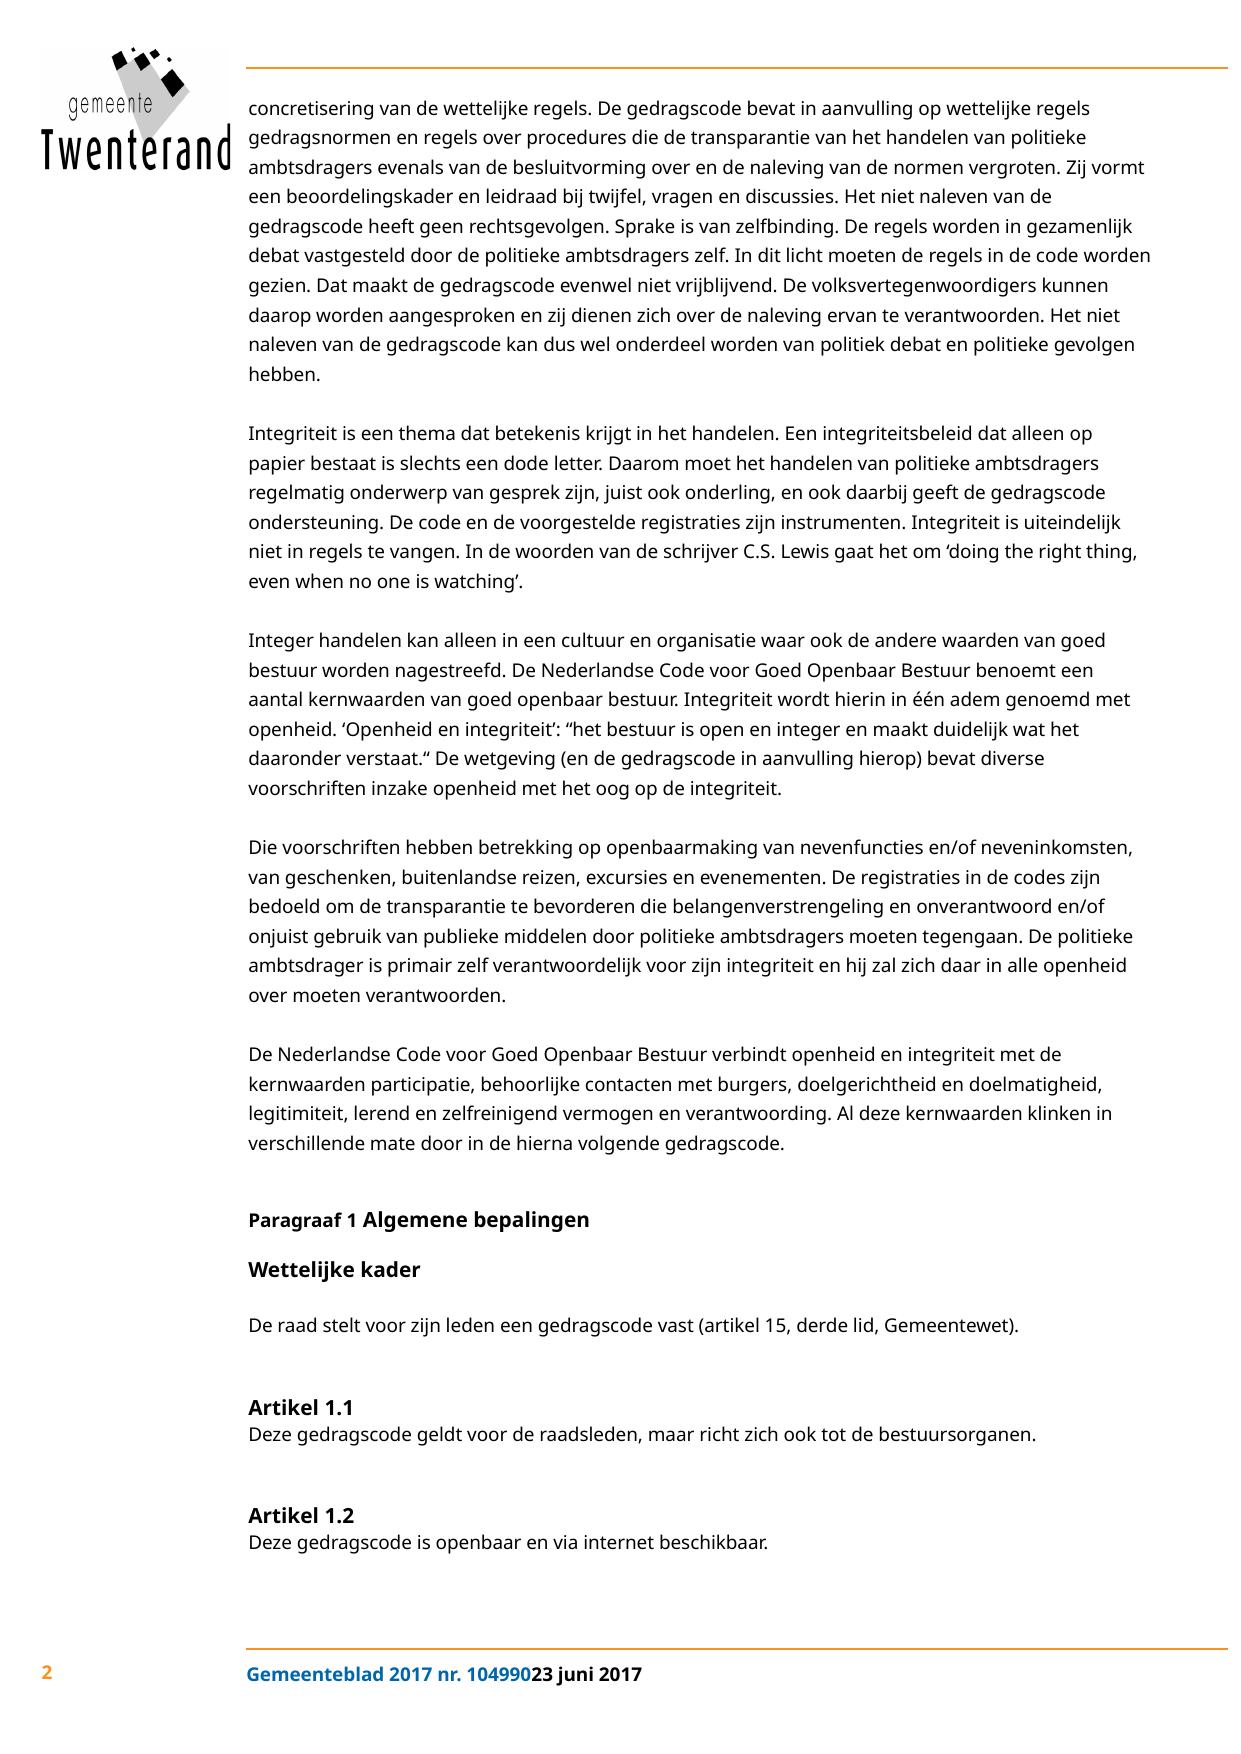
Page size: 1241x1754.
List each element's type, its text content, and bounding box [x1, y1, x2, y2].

text Wettelijke kader [248, 1255, 1152, 1283]
text Artikel 1.1 [248, 1393, 1152, 1421]
text Die voorschriften hebben betrekking op openbaarmaking van nevenfuncties en/of neveninkomsten, van geschenken, buitenlandse reizen, excursies en evenementen. De registraties in de codes zijn bedoeld om de transparantie te bevorderen die belangenverstrengeling en onverantwoord en/of onjuist gebruik van publieke middelen door politieke ambtsdragers moeten tegengaan. De politieke ambtsdrager is primair zelf verantwoordelijk voor zijn integriteit en hij zal zich daar in alle openheid over moeten verantwoorden. [248, 834, 1152, 1008]
text Artikel 1.2 [248, 1501, 1152, 1529]
text De Nederlandse Code voor Goed Openbaar Bestuur verbindt openheid en integriteit met de kernwaarden participatie, behoorlijke contacten met burgers, doelgerichtheid en doelmatigheid, legitimiteit, lerend en zelfreinigend vermogen en verantwoording. Al deze kernwaarden klinken in verschillende mate door in de hierna volgende gedragscode. [248, 1041, 1152, 1156]
text concretisering van de wettelijke regels. De gedragscode bevat in aanvulling op wettelijke regels gedragsnormen en regels over procedures die de transparantie van het handelen van politieke ambtsdragers evenals van de besluitvorming over en de naleving van de normen vergroten. Zij vormt een beoordelingskader en leidraad bij twijfel, vragen en discussies. Het niet naleven van de gedragscode heeft geen rechtsgevolgen. Sprake is van zelfbinding. De regels worden in gezamenlijk debat vastgesteld door de politieke ambtsdragers zelf. In dit licht moeten de regels in de code worden gezien. Dat maakt de gedragscode evenwel niet vrijblijvend. De volksvertegenwoordigers kunnen daarop worden aangesproken en zij dienen zich over de naleving ervan te verantwoorden. Het niet naleven van de gedragscode kan dus wel onderdeel worden van politiek debat en politieke gevolgen hebben. [248, 95, 1152, 387]
text Integer handelen kan alleen in een cultuur en organisatie waar ook de andere waarden van goed bestuur worden nagestreefd. De Nederlandse Code voor Goed Openbaar Bestuur benoemt een aantal kernwaarden van goed openbaar bestuur. Integriteit wordt hierin in één adem genoemd met openheid. ‘Openheid en integriteit’: “het bestuur is open en integer en maakt duidelijk wat het daaronder verstaat.“ De wetgeving (en de gedragscode in aanvulling hierop) bevat diverse voorschriften inzake openheid met het oog op de integriteit. [248, 627, 1152, 801]
text Paragraaf 1 Algemene bepalingen [248, 1205, 1152, 1234]
text Deze gedragscode geldt voor de raadsleden, maar richt zich ook tot de bestuursorganen. [248, 1421, 1152, 1447]
text Deze gedragscode is openbaar en via internet beschikbaar. [248, 1529, 1152, 1555]
text De raad stelt voor zijn leden een gedragscode vast (artikel 15, derde lid, Gemeentewet). [248, 1313, 1152, 1338]
picture [41, 47, 231, 172]
text Integriteit is een thema dat betekenis krijgt in het handelen. Een integriteitsbeleid dat alleen op papier bestaat is slechts een dode letter. Daarom moet het handelen van politieke ambtsdragers regelmatig onderwerp van gesprek zijn, juist ook onderling, en ook daarbij geeft de gedragscode ondersteuning. De code en de voorgestelde registraties zijn instrumenten. Integriteit is uiteindelijk niet in regels te vangen. In de woorden van de schrijver C.S. Lewis gaat het om ‘doing the right thing, even when no one is watching’. [248, 420, 1152, 594]
